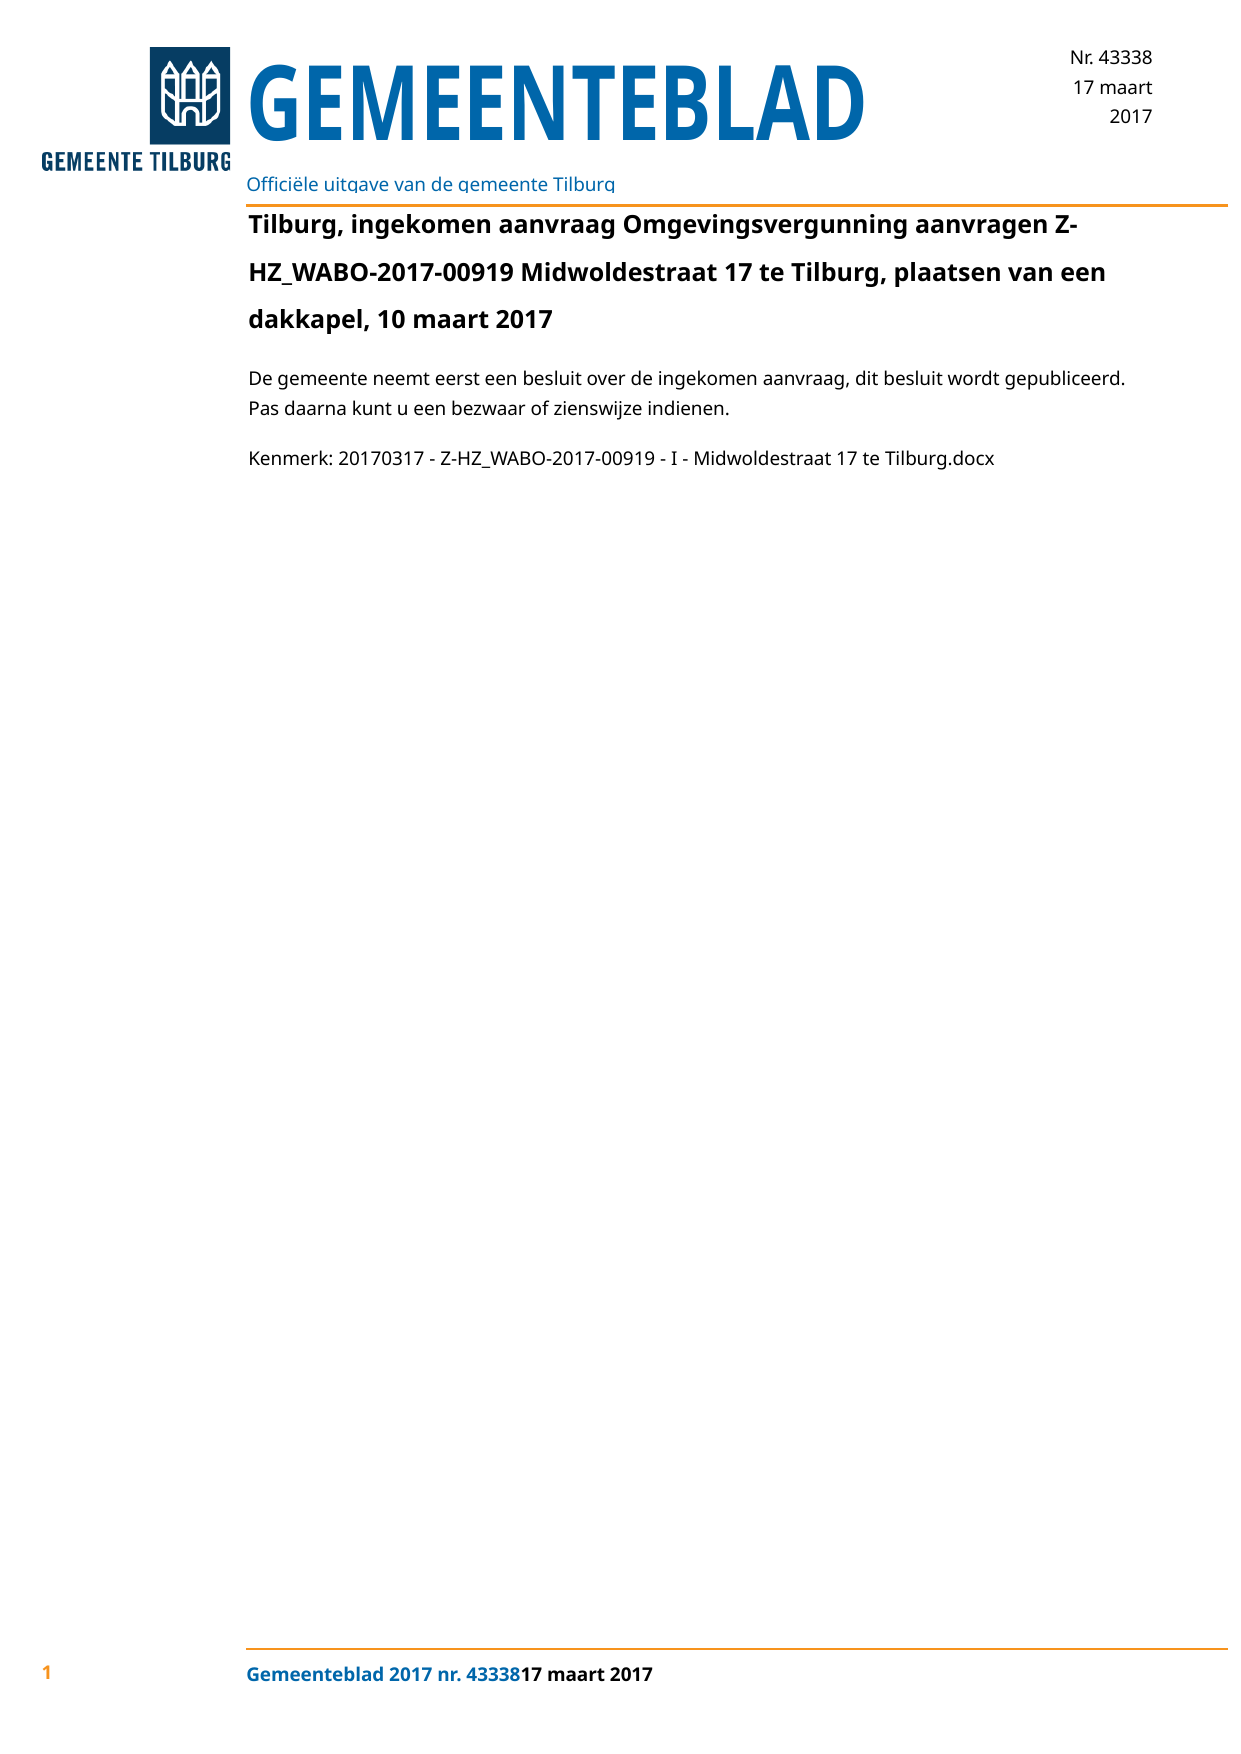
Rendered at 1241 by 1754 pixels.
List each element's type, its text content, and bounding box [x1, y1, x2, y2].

text Kenmerk: 20170317 - Z-HZ_WABO-2017-00919 - I - Midwoldestraat 17 te Tilburg.docx [248, 446, 1152, 471]
text De gemeente neemt eerst een besluit over de ingekomen aanvraag, dit besluit wordt gepubliceerd. Pas daarna kunt u een bezwaar of zienswijze indienen. [248, 366, 1152, 421]
text Tilburg, ingekomen aanvraag Omgevingsvergunning aanvragen Z-HZ_WABO-2017-00919 Midwoldestraat 17 te Tilburg, plaatsen van een dakkapel, 10 maart 2017 [248, 207, 1152, 336]
picture [41, 47, 231, 172]
